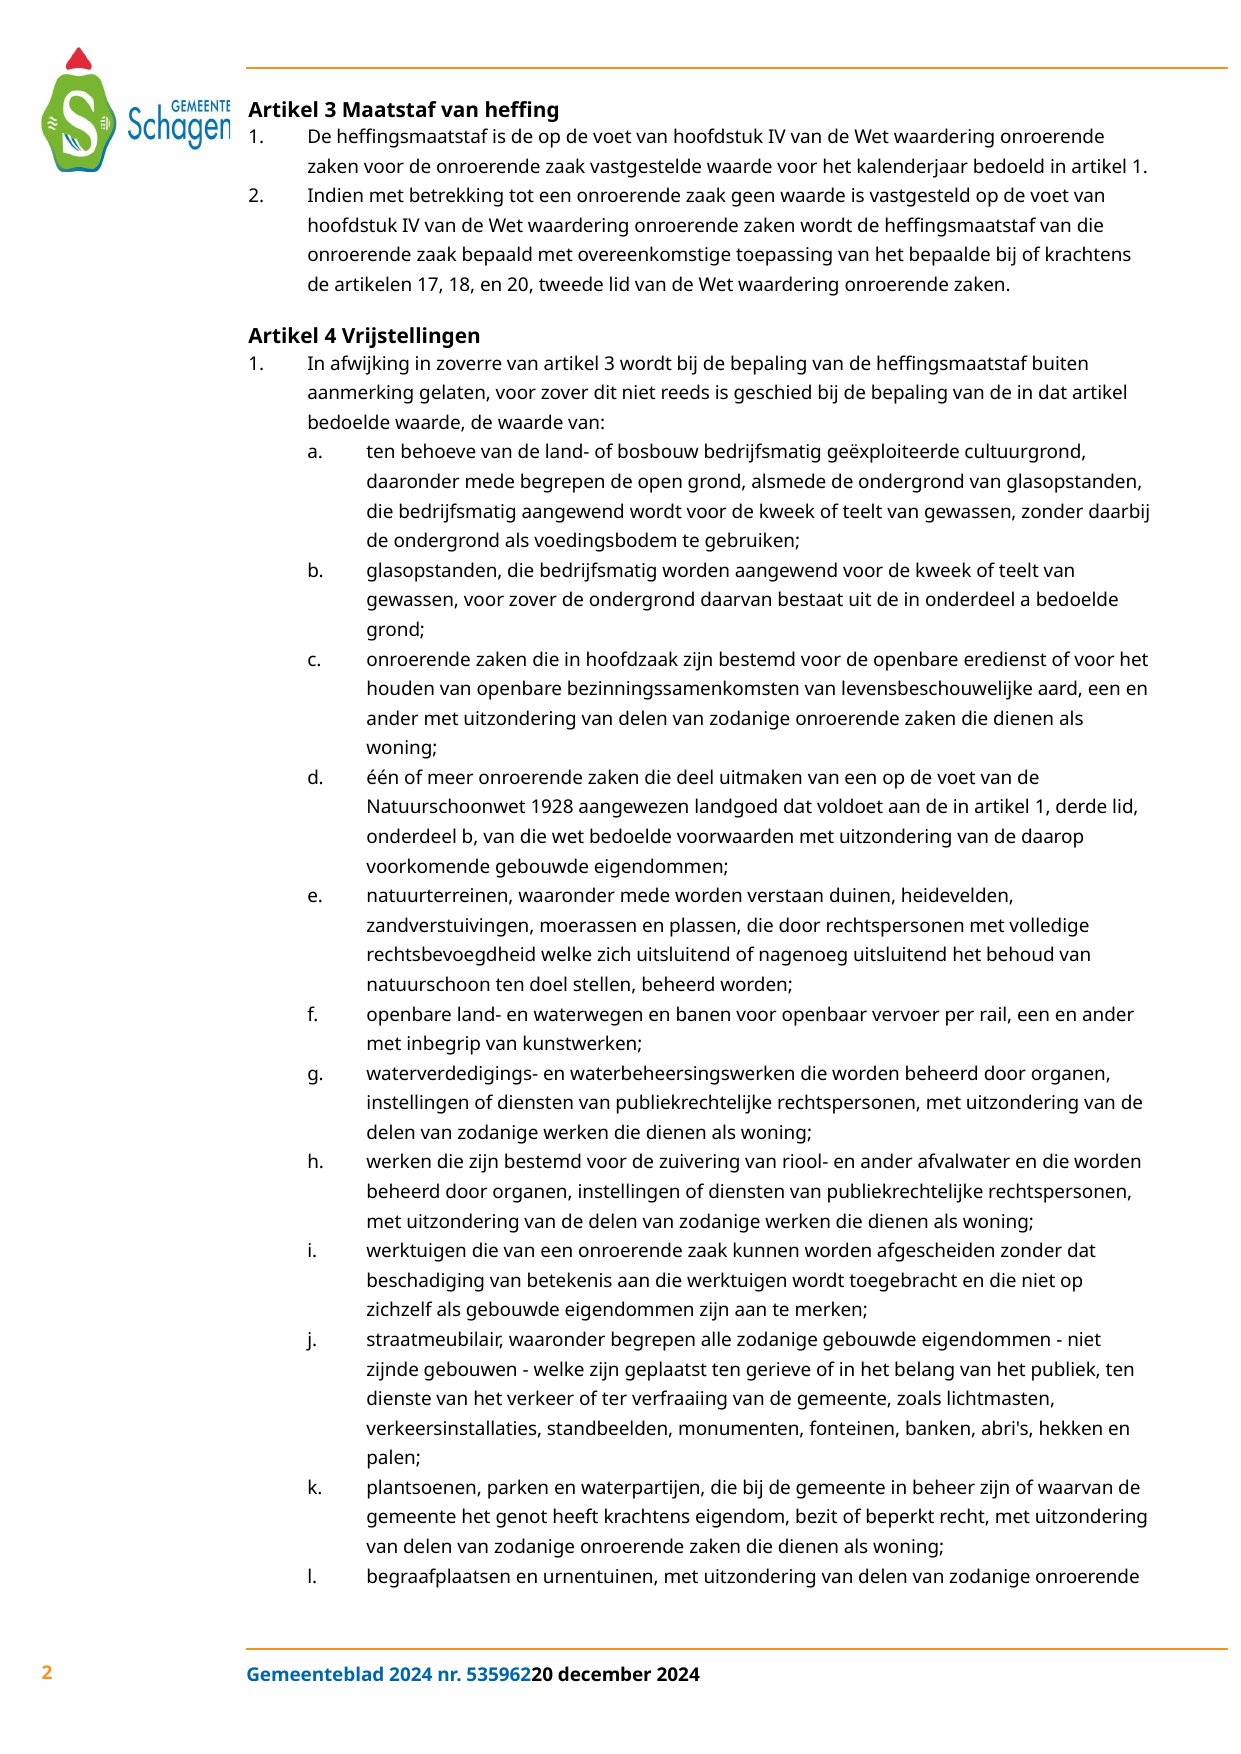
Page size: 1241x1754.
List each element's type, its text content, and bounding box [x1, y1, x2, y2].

list Indien met betrekking tot een onroerende zaak geen waarde is vastgesteld op de voet van hoofdstuk IV van de Wet waardering onroerende zaken wordt de heffingsmaatstaf van die onroerende zaak bepaald met overeenkomstige toepassing van het bepaalde bij of krachtens de artikelen 17, 18, en 20, tweede lid van de Wet waardering onroerende zaken. [248, 182, 1152, 297]
list glasopstanden, die bedrijfsmatig worden aangewend voor de kweek of teelt van gewassen, voor zover de ondergrond daarvan bestaat uit de in onderdeel a bedoelde grond; [307, 557, 1152, 642]
list In afwijking in zoverre van artikel 3 wordt bij de bepaling van de heffingsmaatstaf buiten aanmerking gelaten, voor zover dit niet reeds is geschied bij de bepaling van de in dat artikel bedoelde waarde, de waarde van: [248, 350, 1152, 435]
picture [41, 47, 231, 172]
list onroerende zaken die in hoofdzaak zijn bestemd voor de openbare eredienst of voor het houden van openbare bezinningssamenkomsten van levensbeschouwelijke aard, een en ander met uitzondering van delen van zodanige onroerende zaken die dienen als woning; [307, 646, 1152, 760]
list natuurterreinen, waaronder mede worden verstaan duinen, heidevelden, zandverstuivingen, moerassen en plassen, die door rechtspersonen met volledige rechtsbevoegdheid welke zich uitsluitend of nagenoeg uitsluitend het behoud van natuurschoon ten doel stellen, beheerd worden; [307, 882, 1152, 997]
list werktuigen die van een onroerende zaak kunnen worden afgescheiden zonder dat beschadiging van betekenis aan die werktuigen wordt toegebracht en die niet op zichzelf als gebouwde eigendommen zijn aan te merken; [307, 1237, 1152, 1322]
list plantsoenen, parken en waterpartijen, die bij de gemeente in beheer zijn of waarvan de gemeente het genot heeft krachtens eigendom, bezit of beperkt recht, met uitzondering van delen van zodanige onroerende zaken die dienen als woning; [307, 1474, 1152, 1559]
list waterverdedigings- en waterbeheersingswerken die worden beheerd door organen, instellingen of diensten van publiekrechtelijke rechtspersonen, met uitzondering van de delen van zodanige werken die dienen als woning; [307, 1060, 1152, 1145]
list openbare land- en waterwegen en banen voor openbaar vervoer per rail, een en ander met inbegrip van kunstwerken; [307, 1001, 1152, 1056]
list werken die zijn bestemd voor de zuivering van riool- en ander afvalwater en die worden beheerd door organen, instellingen of diensten van publiekrechtelijke rechtspersonen, met uitzondering van de delen van zodanige werken die dienen als woning; [307, 1149, 1152, 1234]
list één of meer onroerende zaken die deel uitmaken van een op de voet van de Natuurschoonwet 1928 aangewezen landgoed dat voldoet aan de in artikel 1, derde lid, onderdeel b, van die wet bedoelde voorwaarden met uitzondering van de daarop voorkomende gebouwde eigendommen; [307, 764, 1152, 879]
list De heffingsmaatstaf is de op de voet van hoofdstuk IV van de Wet waardering onroerende zaken voor de onroerende zaak vastgestelde waarde voor het kalenderjaar bedoeld in artikel 1. [248, 123, 1152, 178]
list straatmeubilair, waaronder begrepen alle zodanige gebouwde eigendommen - niet zijnde gebouwen - welke zijn geplaatst ten gerieve of in het belang van het publiek, ten dienste van het verkeer of ter verfraaiing van de gemeente, zoals lichtmasten, verkeersinstallaties, standbeelden, monumenten, fonteinen, banken, abri's, hekken en palen; [307, 1326, 1152, 1470]
list ten behoeve van de land- of bosbouw bedrijfsmatig geëxploiteerde cultuurgrond, daaronder mede begrepen de open grond, alsmede de ondergrond van glasopstanden, die bedrijfsmatig aangewend wordt voor de kweek of teelt van gewassen, zonder daarbij de ondergrond als voedingsbodem te gebruiken; [307, 439, 1152, 553]
text Artikel 4 Vrijstellingen [248, 322, 1152, 350]
text Artikel 3 Maatstaf van heffing [248, 95, 1152, 123]
list begraafplaatsen en urnentuinen, met uitzondering van delen van zodanige onroerende [307, 1563, 1152, 1589]
